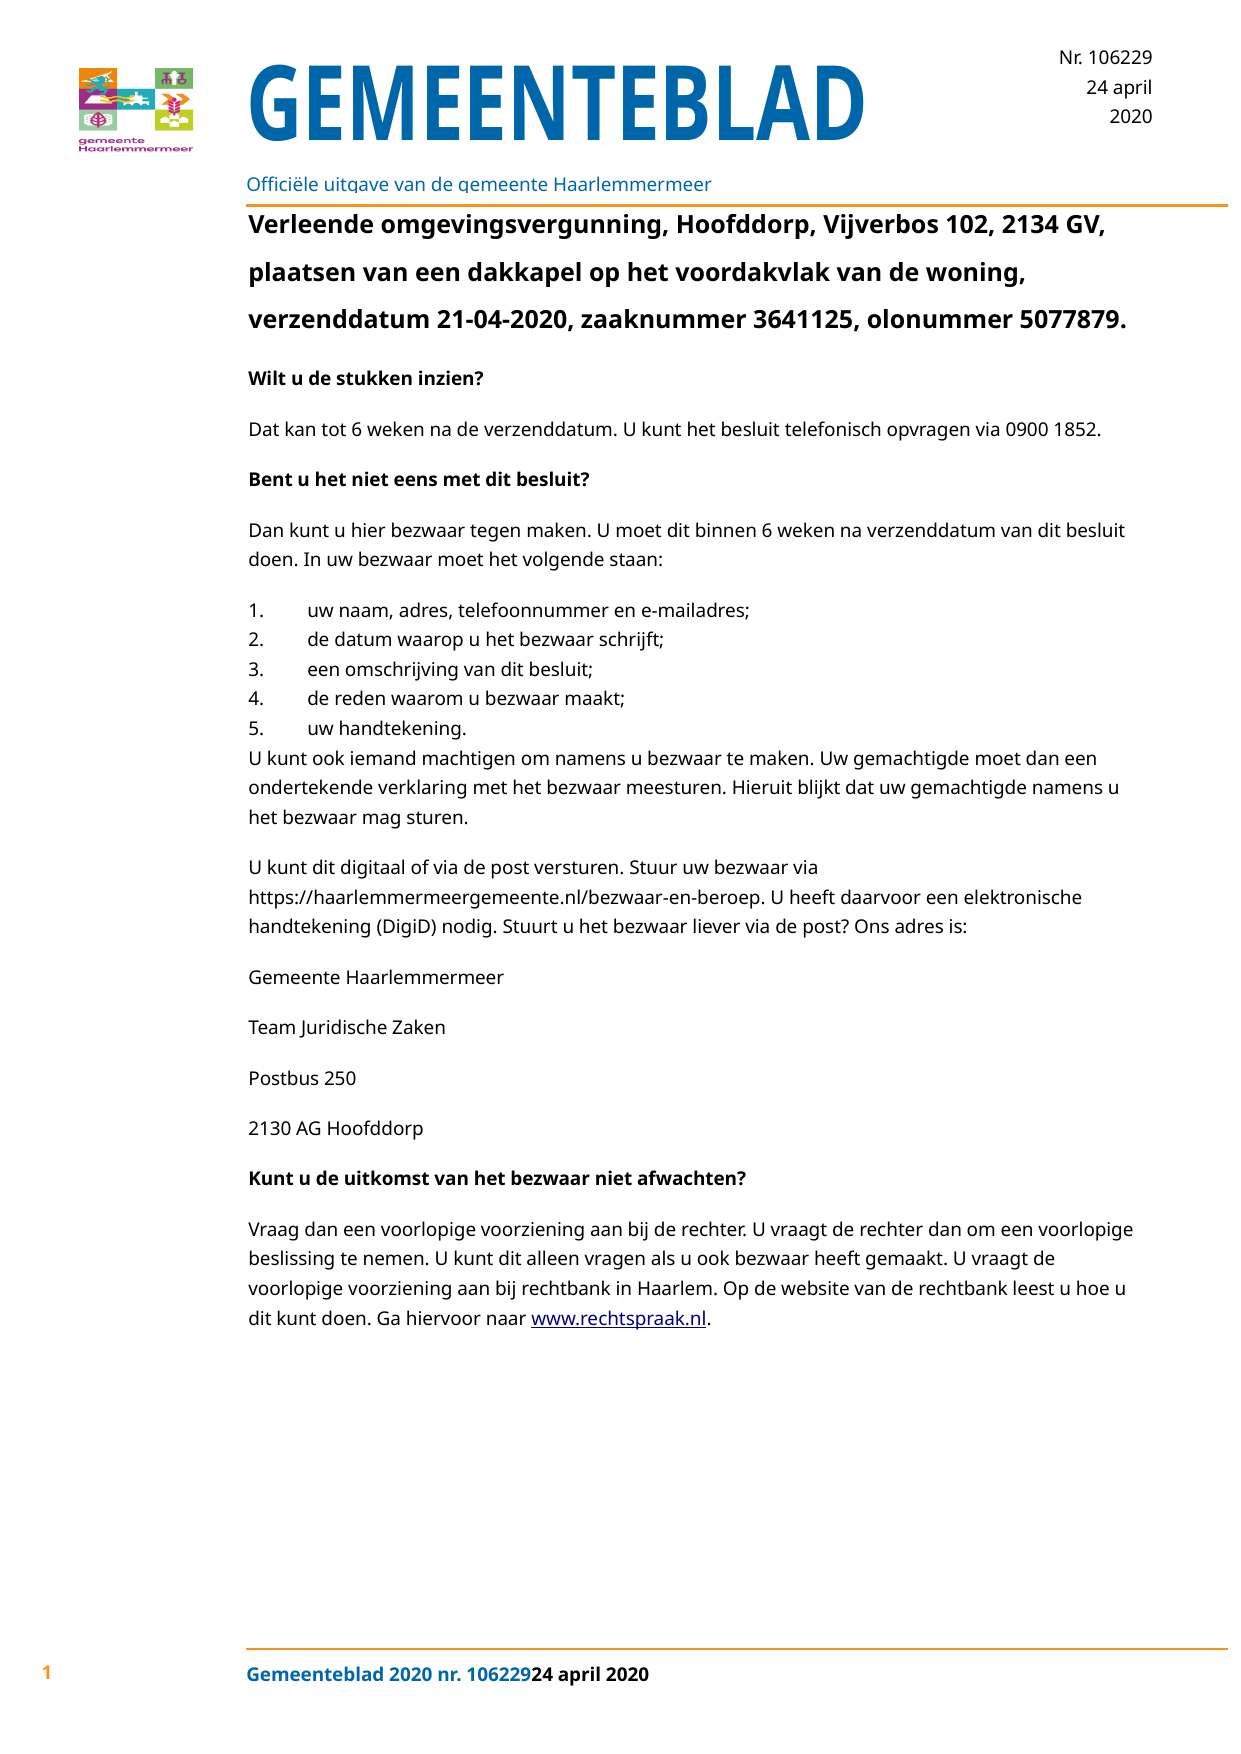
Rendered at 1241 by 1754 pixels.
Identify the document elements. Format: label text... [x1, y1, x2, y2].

text U kunt ook iemand machtigen om namens u bezwaar te maken. Uw gemachtigde moet dan een ondertekende verklaring met het bezwaar meesturen. Hieruit blijkt dat uw gemachtigde namens u het bezwaar mag sturen. [248, 745, 1152, 829]
text Postbus 250 [248, 1065, 1152, 1090]
text Bent u het niet eens met dit besluit? [248, 466, 1152, 492]
text U kunt dit digitaal of via de post versturen. Stuur uw bezwaar via https://haarlemmermeergemeente.nl/bezwaar-en-beroep. U heeft daarvoor een elektronische handtekening (DigiD) nodig. Stuurt u het bezwaar liever via de post? Ons adres is: [248, 854, 1152, 939]
text 2130 AG Hoofddorp [248, 1115, 1152, 1141]
text Dan kunt u hier bezwaar tegen maken. U moet dit binnen 6 weken na verzenddatum van dit besluit doen. In uw bezwaar moet het volgende staan: [248, 517, 1152, 572]
text Kunt u de uitkomst van het bezwaar niet afwachten? [248, 1166, 1152, 1191]
picture [41, 47, 231, 172]
text Dat kan tot 6 weken na de verzenddatum. U kunt het besluit telefonisch opvragen via 0900 1852. [248, 416, 1152, 442]
list de reden waarom u bezwaar maakt; [248, 686, 1152, 711]
list uw handtekening. [248, 715, 1152, 741]
list de datum waarop u het bezwaar schrijft; [248, 626, 1152, 652]
text Wilt u de stukken inzien? [248, 366, 1152, 391]
list een omschrijving van dit besluit; [248, 656, 1152, 682]
text Gemeente Haarlemmermeer [248, 964, 1152, 989]
text Vraag dan een voorlopige voorziening aan bij de rechter. U vraagt de rechter dan om een voorlopige beslissing te nemen. U kunt dit alleen vragen als u ook bezwaar heeft gemaakt. U vraagt de voorlopige voorziening aan bij rechtbank in Haarlem. Op de website van de rechtbank leest u hoe u dit kunt doen. Ga hiervoor naar www.rechtspraak.nl. [248, 1216, 1152, 1330]
text Verleende omgevingsvergunning, Hoofddorp, Vijverbos 102, 2134 GV, plaatsen van een dakkapel op het voordakvlak van de woning, verzenddatum 21-04-2020, zaaknummer 3641125, olonummer 5077879. [248, 207, 1152, 336]
text Team Juridische Zaken [248, 1014, 1152, 1040]
list uw naam, adres, telefoonnummer en e-mailadres; [248, 597, 1152, 622]
